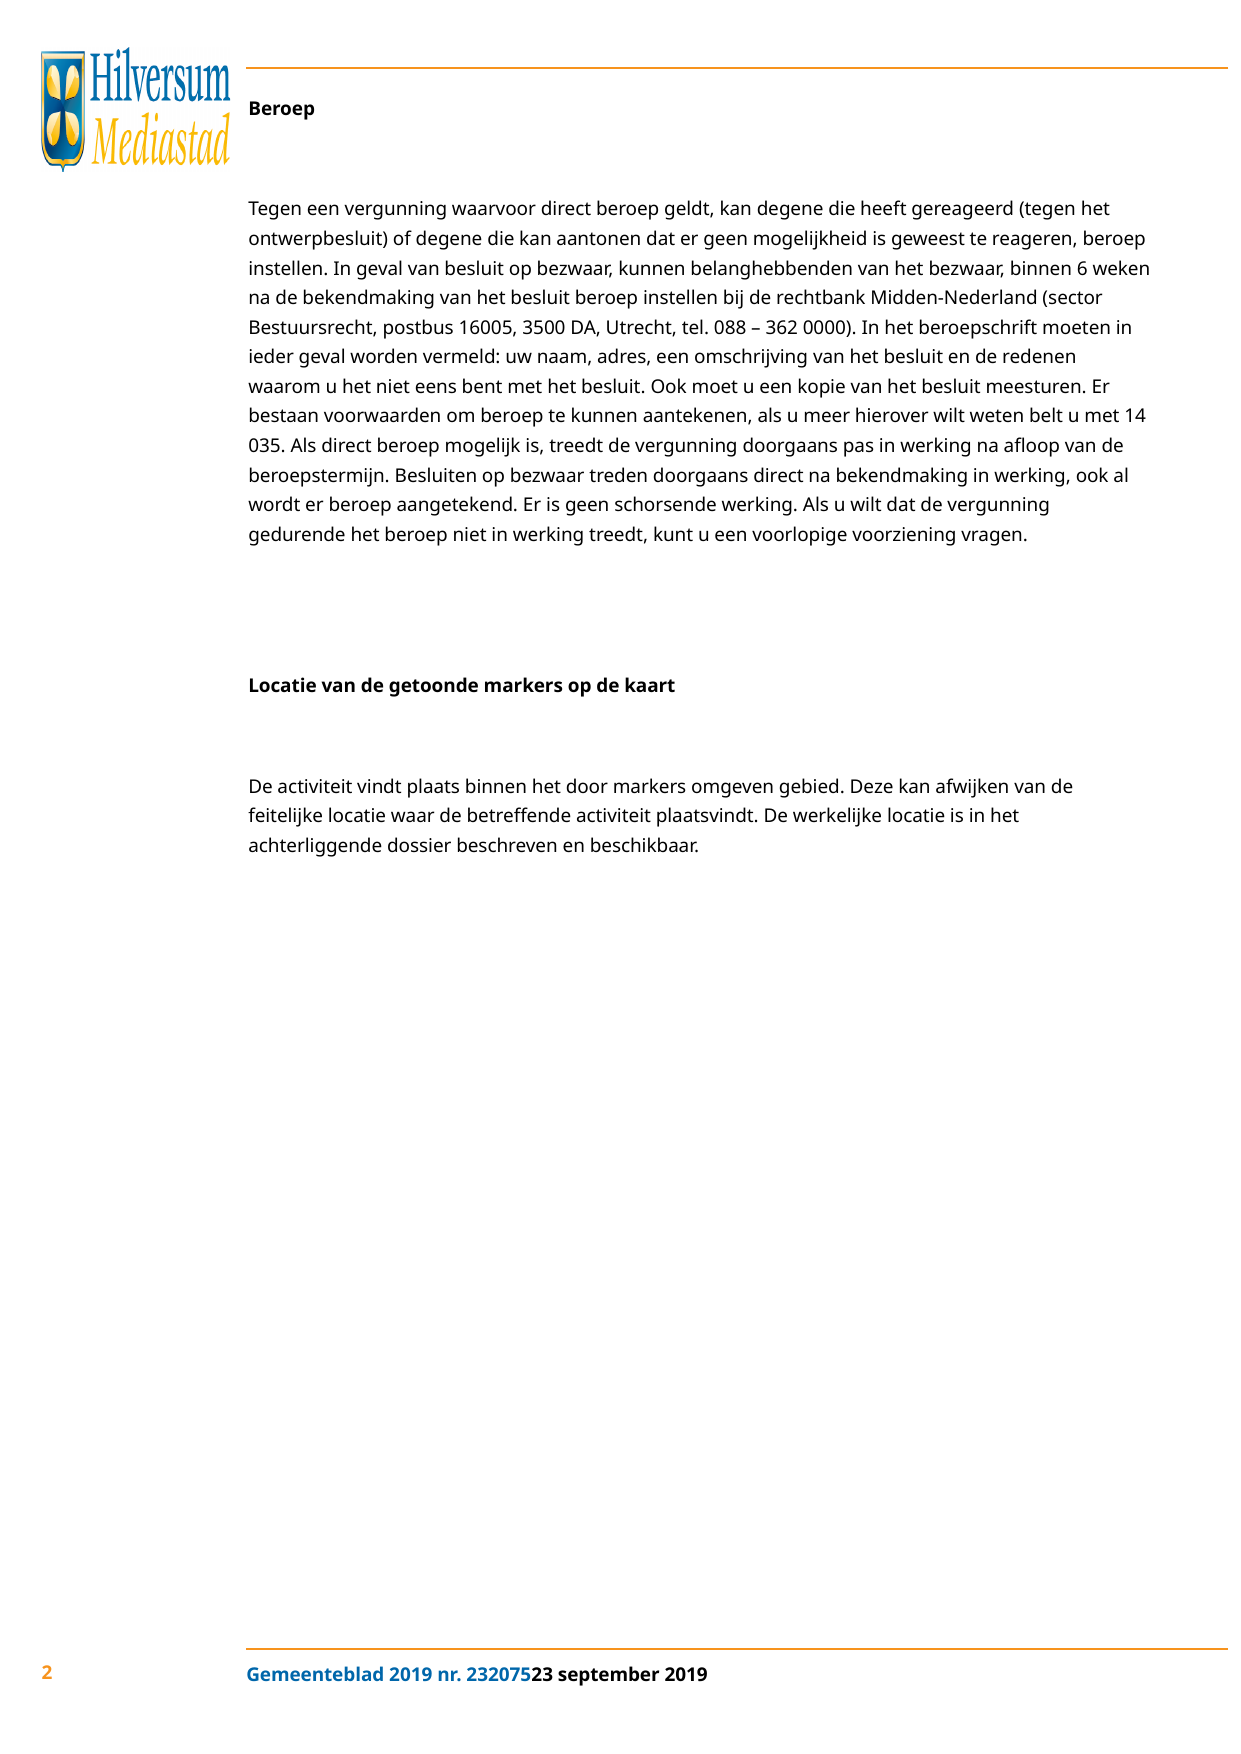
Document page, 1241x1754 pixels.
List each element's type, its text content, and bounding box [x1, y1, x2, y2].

text Tegen een vergunning waarvoor direct beroep geldt, kan degene die heeft gereageerd (tegen het ontwerpbesluit) of degene die kan aantonen dat er geen mogelijkheid is geweest te reageren, beroep instellen. In geval van besluit op bezwaar, kunnen belanghebbenden van het bezwaar, binnen 6 weken na de bekendmaking van het besluit beroep instellen bij de rechtbank Midden-Nederland (sector Bestuursrecht, postbus 16005, 3500 DA, Utrecht, tel. 088 – 362 0000). In het beroepschrift moeten in ieder geval worden vermeld: uw naam, adres, een omschrijving van het besluit en de redenen waarom u het niet eens bent met het besluit. Ook moet u een kopie van het besluit meesturen. Er bestaan voorwaarden om beroep te kunnen aantekenen, als u meer hierover wilt weten belt u met 14 035. Als direct beroep mogelijk is, treedt de vergunning doorgaans pas in werking na afloop van de beroepstermijn. Besluiten op bezwaar treden doorgaans direct na bekendmaking in werking, ook al wordt er beroep aangetekend. Er is geen schorsende werking. Als u wilt dat de vergunning gedurende het beroep niet in werking treedt, kunt u een voorlopige voorziening vragen. [248, 196, 1152, 547]
text Locatie van de getoonde markers op de kaart [248, 672, 1152, 698]
picture [41, 47, 231, 172]
text De activiteit vindt plaats binnen het door markers omgeven gebied. Deze kan afwijken van de feitelijke locatie waar de betreffende activiteit plaatsvindt. De werkelijke locatie is in het achterliggende dossier beschreven en beschikbaar. [248, 773, 1152, 858]
text Beroep [248, 95, 1152, 121]
